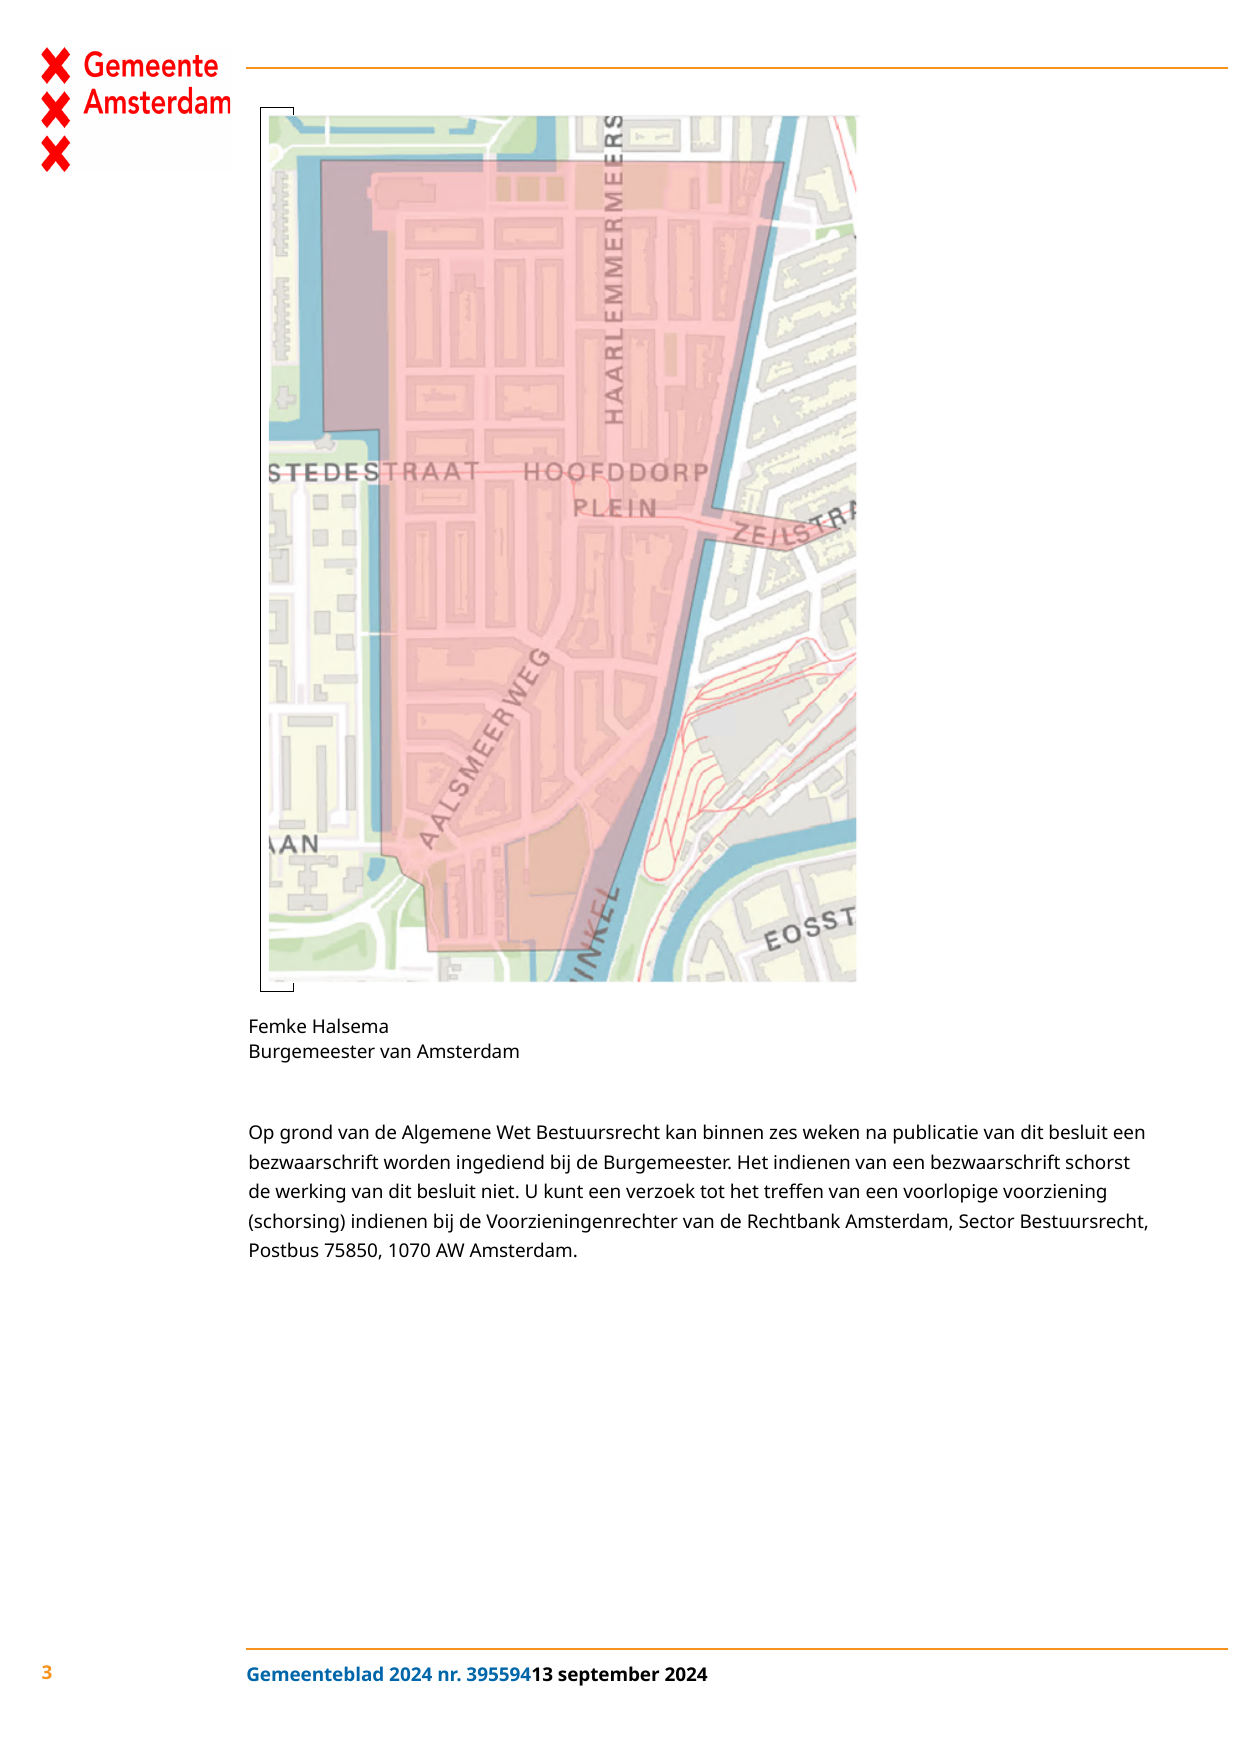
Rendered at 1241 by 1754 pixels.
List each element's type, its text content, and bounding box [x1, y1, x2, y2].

picture [41, 47, 231, 172]
text Op grond van de Algemene Wet Bestuursrecht kan binnen zes weken na publicatie van dit besluit een bezwaarschrift worden ingediend bij de Burgemeester. Het indienen van een bezwaarschrift schorst de werking van dit besluit niet. U kunt een verzoek tot het treffen van een voorlopige voorziening (schorsing) indienen bij de Voorzieningenrechter van de Rechtbank Amsterdam, Sector Bestuursrecht, Postbus 75850, 1070 AW Amsterdam. [248, 1119, 1152, 1263]
text Femke Halsema [248, 1013, 1152, 1039]
picture [268, 115, 860, 983]
text Burgemeester van Amsterdam [248, 1039, 1152, 1064]
